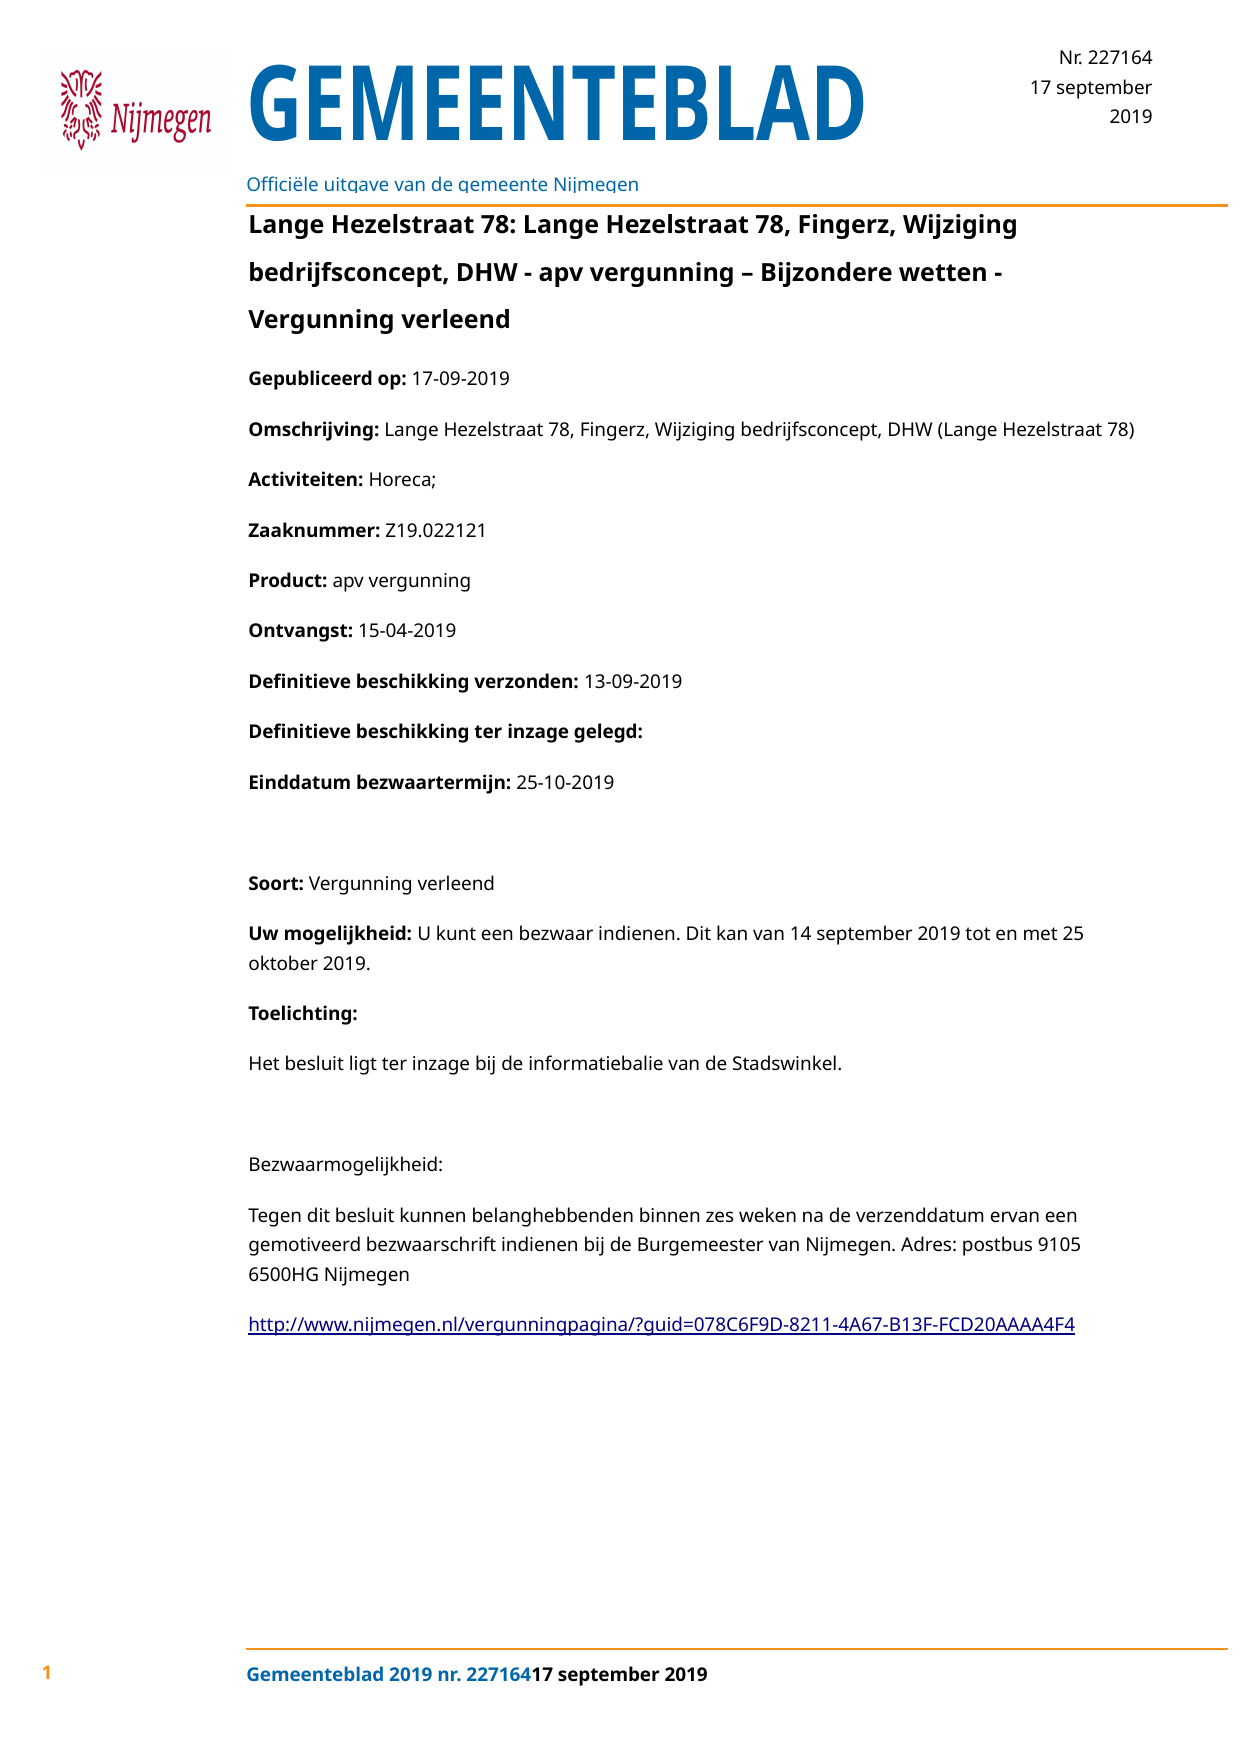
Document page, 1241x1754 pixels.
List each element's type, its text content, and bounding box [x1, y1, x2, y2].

text Tegen dit besluit kunnen belanghebbenden binnen zes weken na de verzenddatum ervan een gemotiveerd bezwaarschrift indienen bij de Burgemeester van Nijmegen. Adres: postbus 9105 6500HG Nijmegen [248, 1202, 1152, 1287]
text Definitieve beschikking verzonden: 13-09-2019 [248, 668, 1152, 694]
text Ontvangst: 15-04-2019 [248, 618, 1152, 643]
text Lange Hezelstraat 78: Lange Hezelstraat 78, Fingerz, Wijziging bedrijfsconcept, DHW - apv vergunning – Bijzondere wetten - Vergunning verleend [248, 207, 1152, 336]
text Omschrijving: Lange Hezelstraat 78, Fingerz, Wijziging bedrijfsconcept, DHW (Lange Hezelstraat 78) [248, 416, 1152, 442]
text Zaaknummer: Z19.022121 [248, 517, 1152, 542]
text Definitieve beschikking ter inzage gelegd: [248, 718, 1152, 744]
text Toelichting: [248, 1000, 1152, 1026]
text http://www.nijmegen.nl/vergunningpagina/?guid=078C6F9D-8211-4A67-B13F-FCD20AAAA4F4 [248, 1311, 1152, 1337]
text Product: apv vergunning [248, 567, 1152, 593]
text Gepubliceerd op: 17-09-2019 [248, 366, 1152, 391]
text Uw mogelijkheid: U kunt een bezwaar indienen. Dit kan van 14 september 2019 tot en met 25 oktober 2019. [248, 920, 1152, 975]
text Bezwaarmogelijkheid: [248, 1151, 1152, 1177]
picture [41, 47, 231, 172]
text Activiteiten: Horeca; [248, 466, 1152, 492]
text Soort: Vergunning verleend [248, 870, 1152, 895]
text Het besluit ligt ter inzage bij de informatiebalie van de Stadswinkel. [248, 1051, 1152, 1076]
text Einddatum bezwaartermijn: 25-10-2019 [248, 769, 1152, 794]
